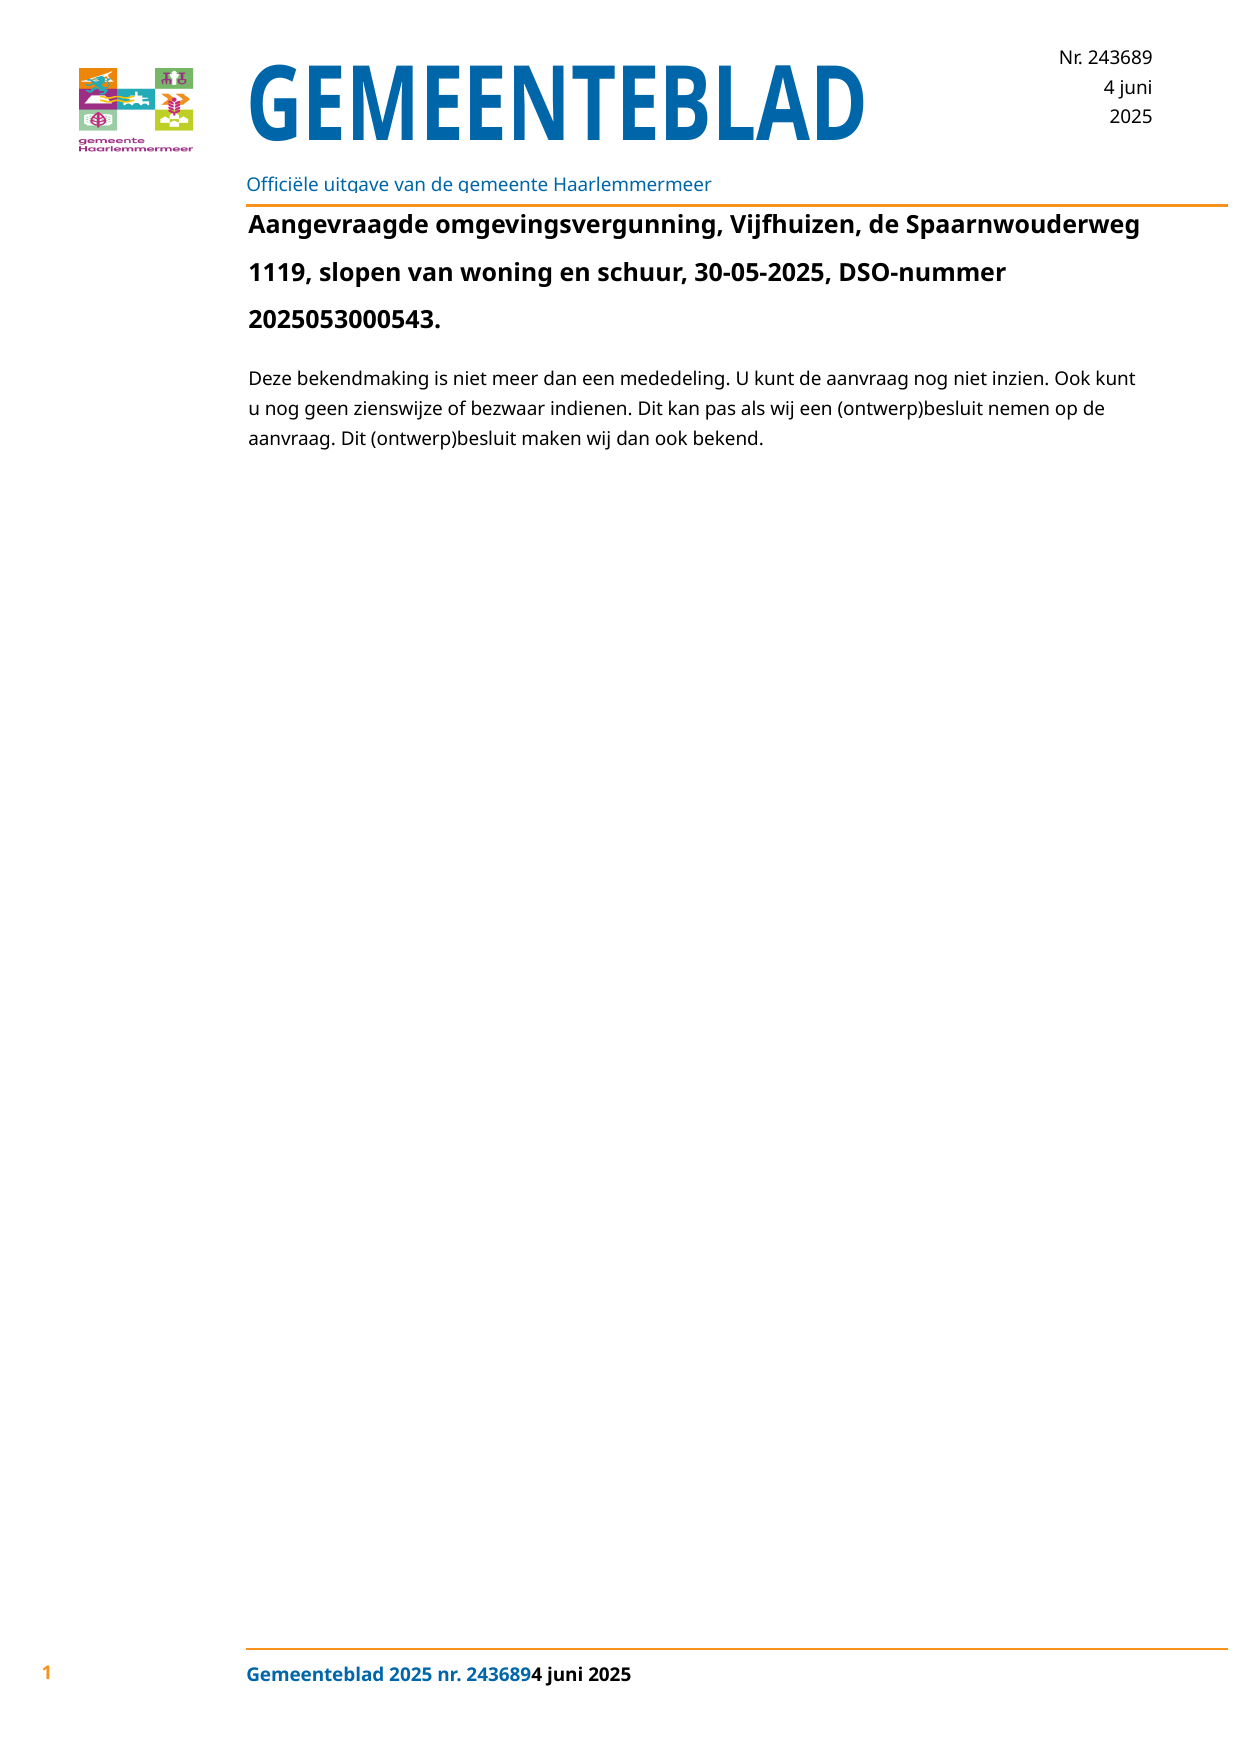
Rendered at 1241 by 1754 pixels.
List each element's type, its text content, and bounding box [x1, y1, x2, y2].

text Aangevraagde omgevingsvergunning, Vijfhuizen, de Spaarnwouderweg 1119, slopen van woning en schuur, 30-05-2025, DSO-nummer 2025053000543. [248, 207, 1152, 336]
picture [41, 47, 231, 172]
text Deze bekendmaking is niet meer dan een mededeling. U kunt de aanvraag nog niet inzien. Ook kunt u nog geen zienswijze of bezwaar indienen. Dit kan pas als wij een (ontwerp)besluit nemen op de aanvraag. Dit (ontwerp)besluit maken wij dan ook bekend. [248, 366, 1152, 450]
